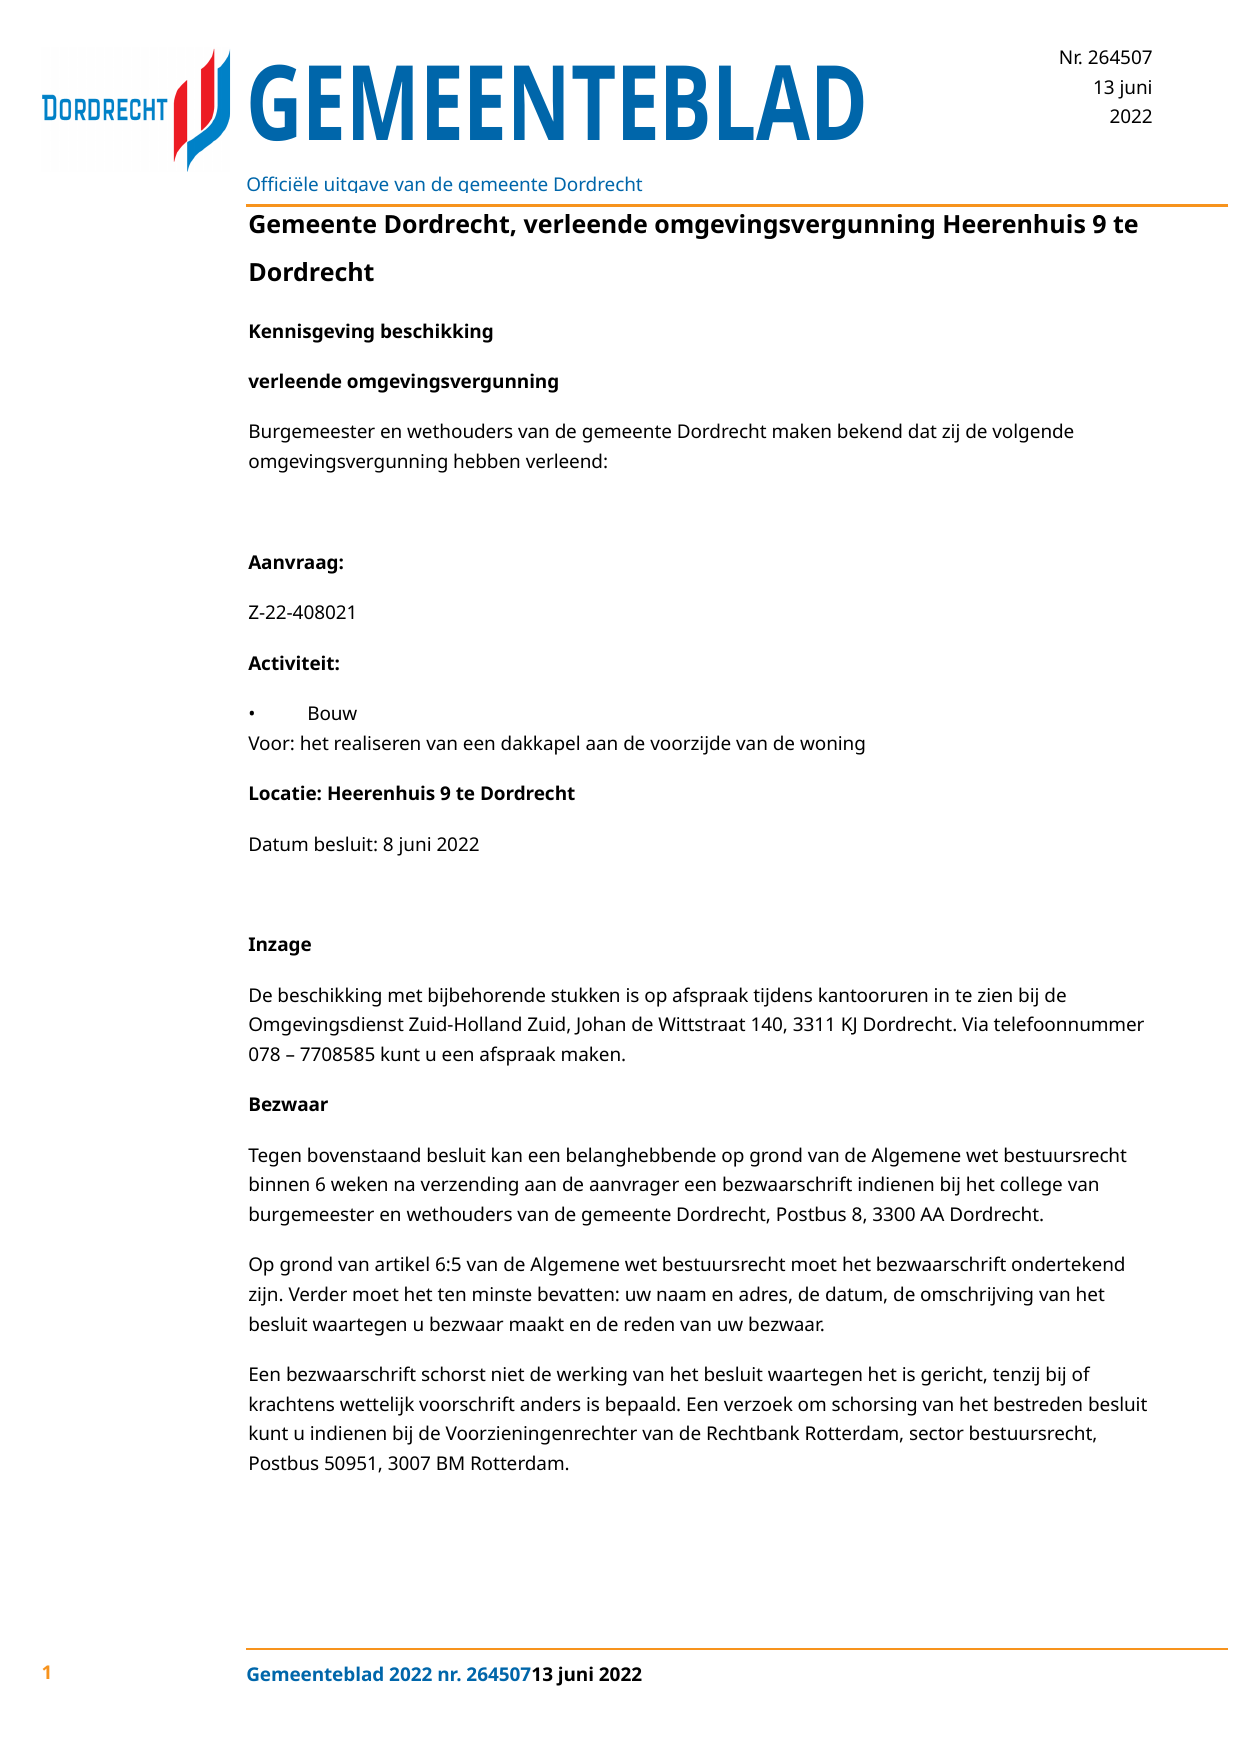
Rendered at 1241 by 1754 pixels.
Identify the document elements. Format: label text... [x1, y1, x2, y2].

text Een bezwaarschrift schorst niet de werking van het besluit waartegen het is gericht, tenzij bij of krachtens wettelijk voorschrift anders is bepaald. Een verzoek om schorsing van het bestreden besluit kunt u indienen bij de Voorzieningenrechter van de Rechtbank Rotterdam, sector bestuursrecht, Postbus 50951, 3007 BM Rotterdam. [248, 1361, 1152, 1476]
text Burgemeester en wethouders van de gemeente Dordrecht maken bekend dat zij de volgende omgevingsvergunning hebben verleend: [248, 419, 1152, 474]
text Inzage [248, 932, 1152, 957]
list Bouw [248, 700, 1152, 726]
text Kennisgeving beschikking [248, 318, 1152, 344]
text Locatie: Heerenhuis 9 te Dordrecht [248, 780, 1152, 806]
text De beschikking met bijbehorende stukken is op afspraak tijdens kantooruren in te zien bij de Omgevingsdienst Zuid-Holland Zuid, Johan de Wittstraat 140, 3311 KJ Dordrecht. Via telefoonnummer 078 – 7708585 kunt u een afspraak maken. [248, 982, 1152, 1067]
text Aanvraag: [248, 549, 1152, 575]
text Activiteit: [248, 650, 1152, 676]
text Datum besluit: 8 juni 2022 [248, 831, 1152, 857]
text Gemeente Dordrecht, verleende omgevingsvergunning Heerenhuis 9 te Dordrecht [248, 207, 1152, 288]
picture [41, 47, 231, 172]
text Tegen bovenstaand besluit kan een belanghebbende op grond van de Algemene wet bestuursrecht binnen 6 weken na verzending aan de aanvrager een bezwaarschrift indienen bij het college van burgemeester en wethouders van de gemeente Dordrecht, Postbus 8, 3300 AA Dordrecht. [248, 1142, 1152, 1227]
text verleende omgevingsvergunning [248, 368, 1152, 394]
text Voor: het realiseren van een dakkapel aan de voorzijde van de woning [248, 730, 1152, 756]
text Bezwaar [248, 1092, 1152, 1117]
text Z-22-408021 [248, 599, 1152, 625]
text Op grond van artikel 6:5 van de Algemene wet bestuursrecht moet het bezwaarschrift ondertekend zijn. Verder moet het ten minste bevatten: uw naam en adres, de datum, de omschrijving van het besluit waartegen u bezwaar maakt en de reden van uw bezwaar. [248, 1252, 1152, 1337]
